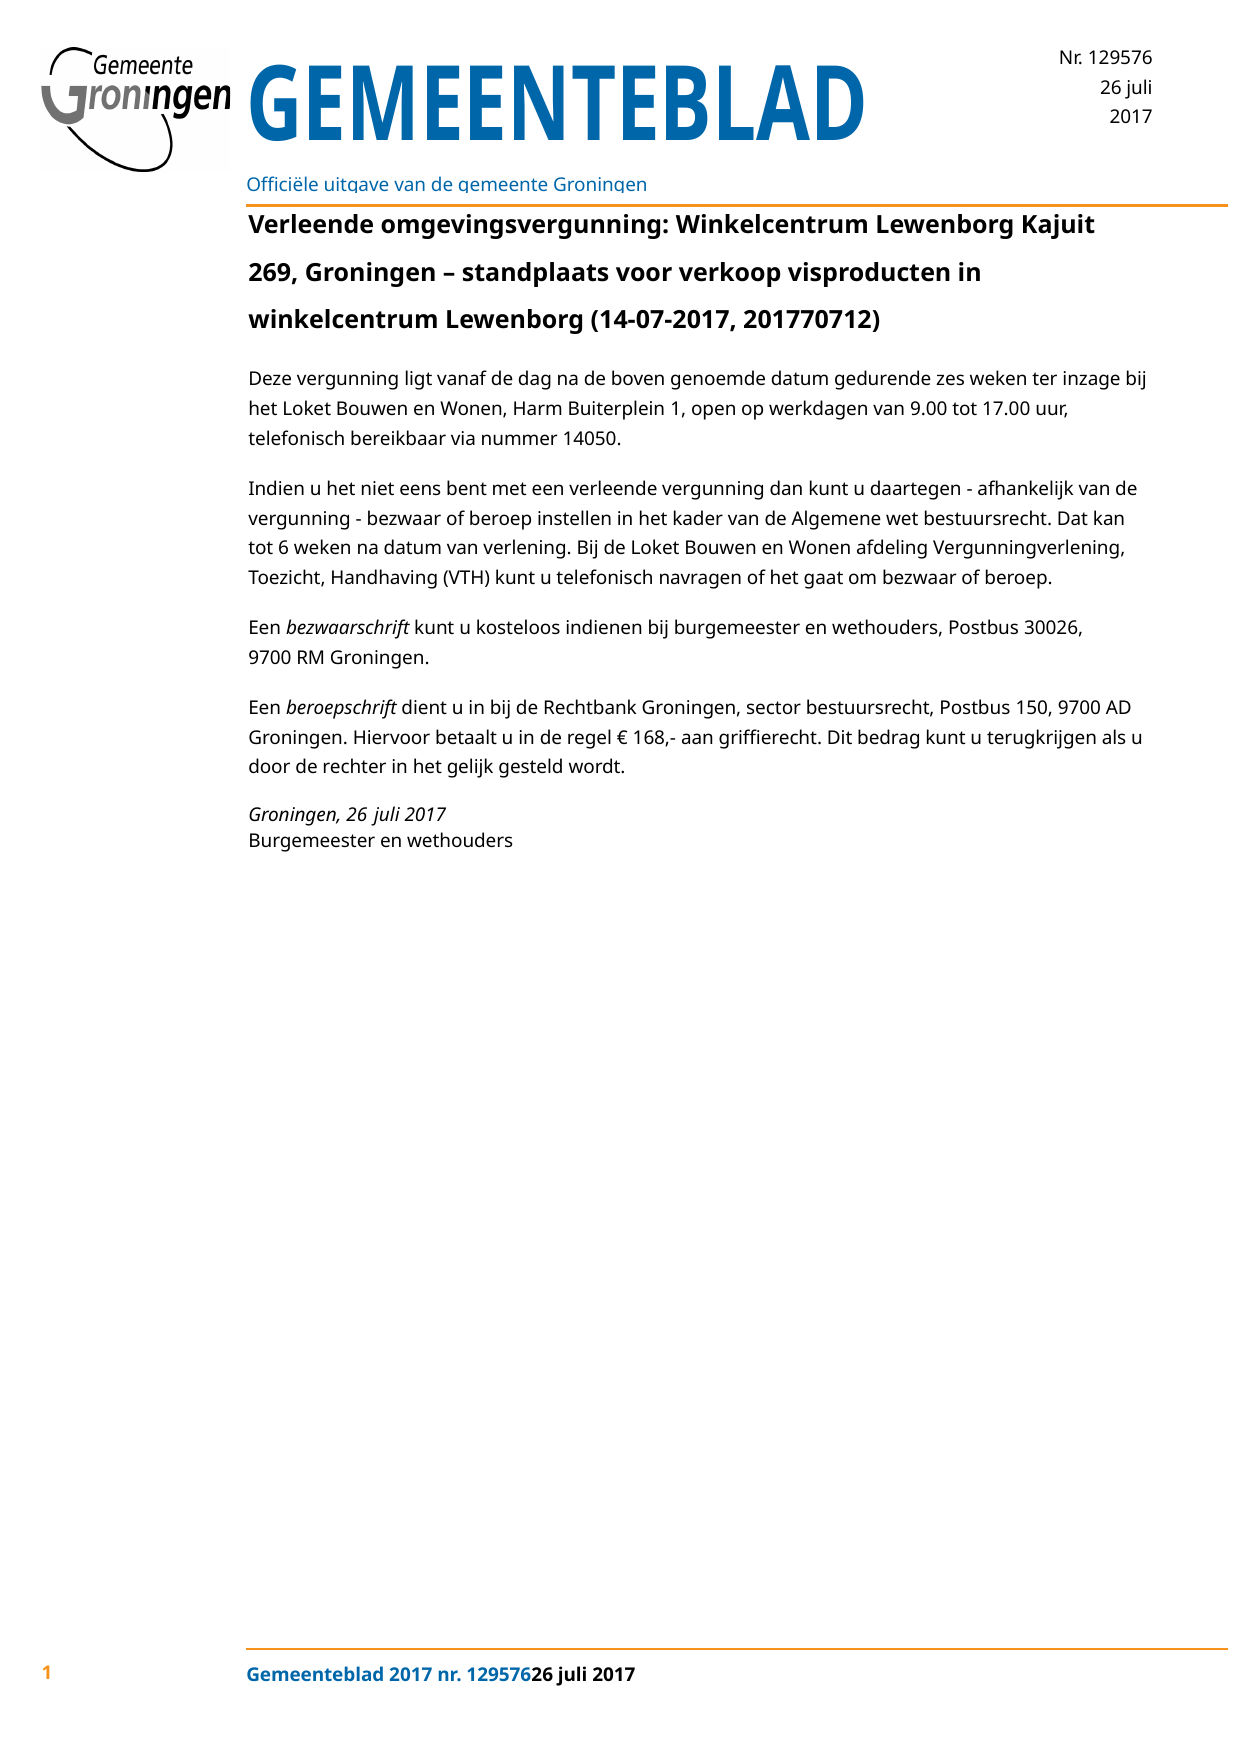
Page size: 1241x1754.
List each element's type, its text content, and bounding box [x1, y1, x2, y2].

text Een beroepschrift dient u in bij de Rechtbank Groningen, sector bestuursrecht, Postbus 150, 9700 AD Groningen. Hiervoor betaalt u in de regel € 168,- aan griffierecht. Dit bedrag kunt u terugkrijgen als u door de rechter in het gelijk gesteld wordt. [248, 694, 1152, 779]
text Verleende omgevingsvergunning: Winkelcentrum Lewenborg Kajuit 269, Groningen – standplaats voor verkoop visproducten in winkelcentrum Lewenborg (14-07-2017, 201770712) [248, 207, 1152, 336]
text Een bezwaarschrift kunt u kosteloos indienen bij burgemeester en wethouders, Postbus 30026, 9700 RM Groningen. [248, 614, 1152, 669]
text Indien u het niet eens bent met een verleende vergunning dan kunt u daartegen - afhankelijk van de vergunning - bezwaar of beroep instellen in het kader van de Algemene wet bestuursrecht. Dat kan tot 6 weken na datum van verlening. Bij de Loket Bouwen en Wonen afdeling Vergunningverlening, Toezicht, Handhaving (VTH) kunt u telefonisch navragen of het gaat om bezwaar of beroep. [248, 475, 1152, 589]
text Burgemeester en wethouders [248, 827, 1152, 853]
text Deze vergunning ligt vanaf de dag na de boven genoemde datum gedurende zes weken ter inzage bij het Loket Bouwen en Wonen, Harm Buiterplein 1, open op werkdagen van 9.00 tot 17.00 uur, telefonisch bereikbaar via nummer 14050. [248, 366, 1152, 450]
picture [41, 47, 231, 172]
text Groningen, 26 juli 2017 [248, 801, 1152, 827]
